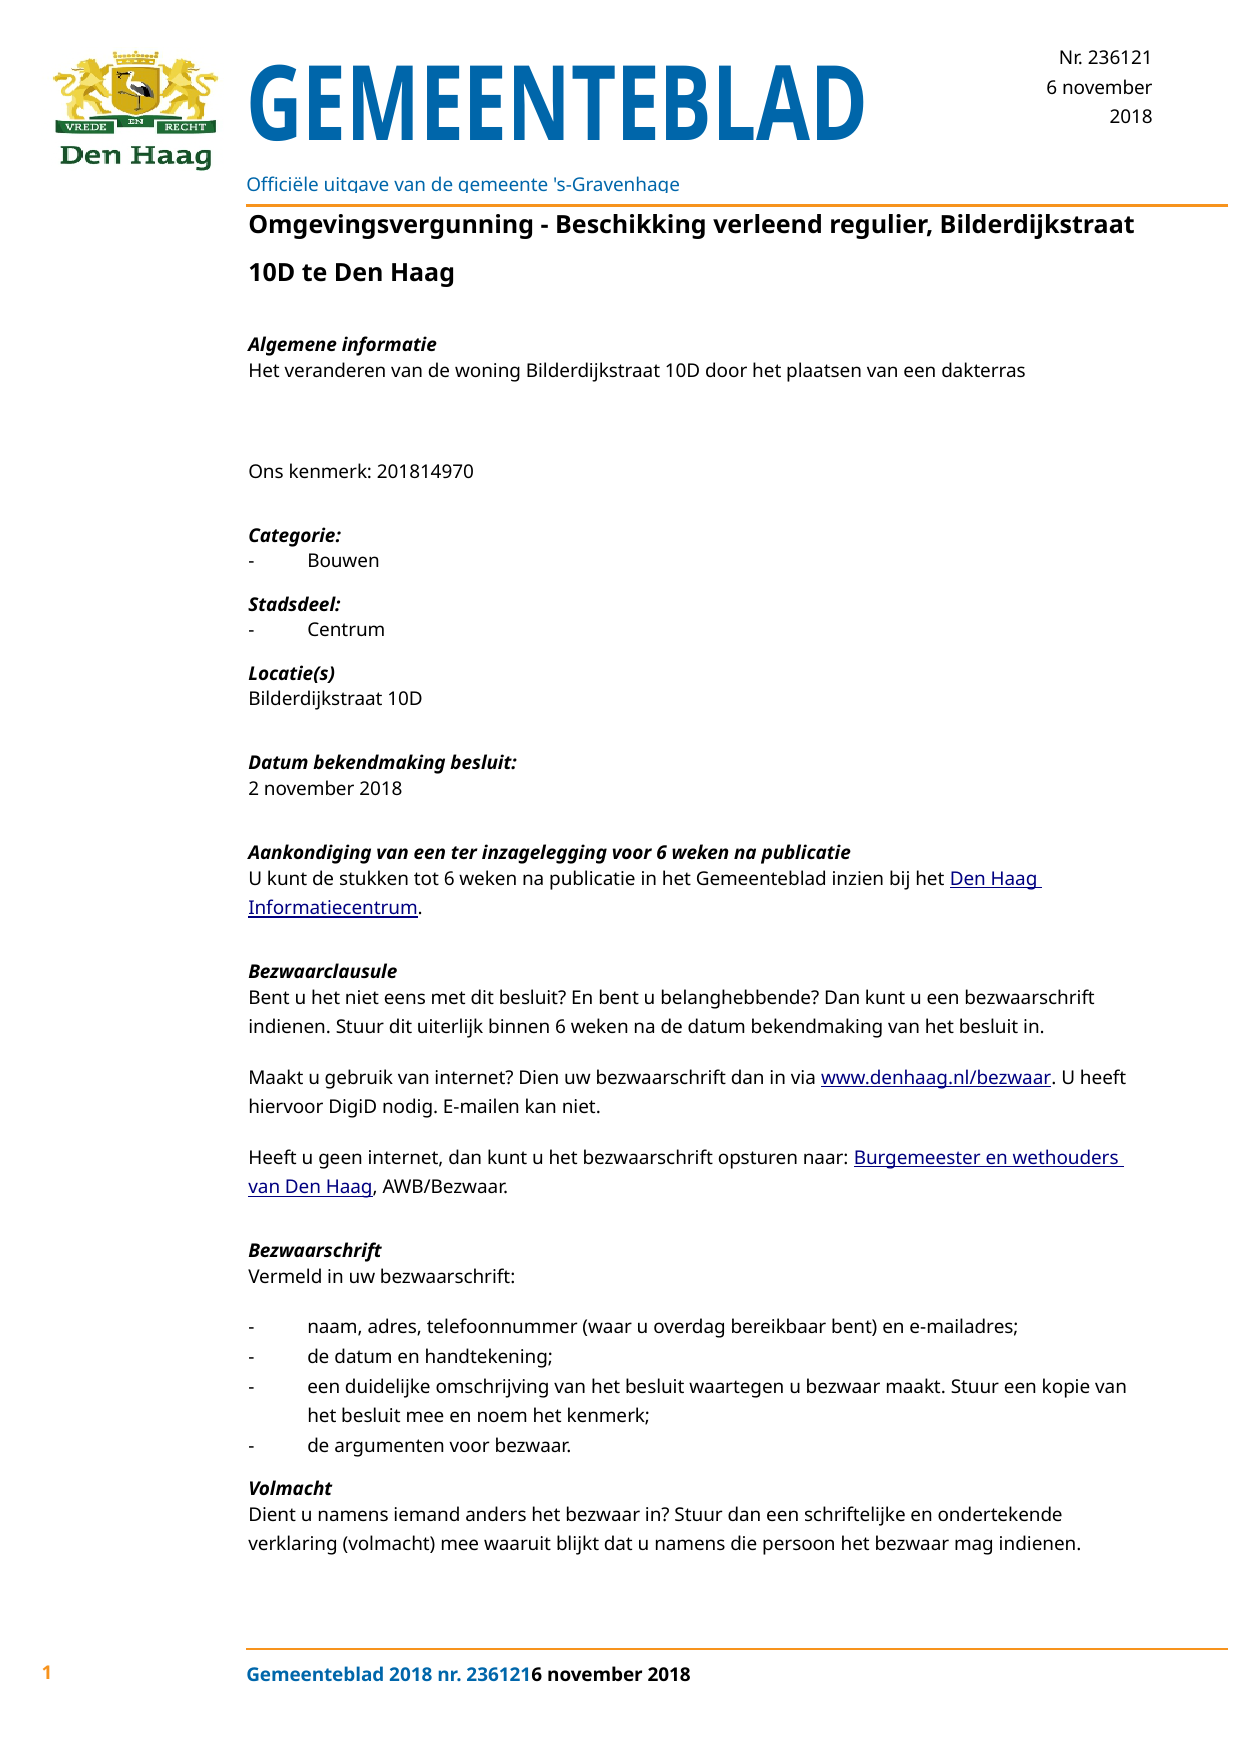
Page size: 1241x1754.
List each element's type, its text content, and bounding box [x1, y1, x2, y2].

list naam, adres, telefoonnummer (waar u overdag bereikbaar bent) en e-mailadres; [248, 1314, 1152, 1339]
text Algemene informatie [248, 331, 1152, 357]
picture [41, 47, 231, 172]
text 2 november 2018 [248, 775, 1152, 801]
list Centrum [248, 617, 1152, 642]
list een duidelijke omschrijving van het besluit waartegen u bezwaar maakt. Stuur een kopie van het besluit mee en noem het kenmerk; [248, 1373, 1152, 1428]
text Het veranderen van de woning Bilderdijkstraat 10D door het plaatsen van een dakterras [248, 357, 1152, 383]
text Datum bekendmaking besluit: [248, 749, 1152, 775]
list de datum en handtekening; [248, 1343, 1152, 1369]
text Bezwaarschrift [248, 1238, 1152, 1263]
list Bouwen [248, 548, 1152, 573]
text Omgevingsvergunning - Beschikking verleend regulier, Bilderdijkstraat 10D te Den Haag [248, 207, 1152, 288]
list de argumenten voor bezwaar. [248, 1432, 1152, 1458]
text U kunt de stukken tot 6 weken na publicatie in het Gemeenteblad inzien bij het Den Haag Informatiecentrum. [248, 865, 1152, 920]
text Categorie: [248, 522, 1152, 548]
text Locatie(s) [248, 660, 1152, 685]
text Ons kenmerk: 201814970 [248, 458, 1152, 484]
text Stadsdeel: [248, 591, 1152, 617]
text Bilderdijkstraat 10D [248, 685, 1152, 711]
text Heeft u geen internet, dan kunt u het bezwaarschrift opsturen naar: Burgemeester en wethouders van Den Haag, AWB/Bezwaar. [248, 1144, 1152, 1199]
text Bezwaarclausule [248, 958, 1152, 984]
text Volmacht [248, 1475, 1152, 1501]
text Aankondiging van een ter inzagelegging voor 6 weken na publicatie [248, 839, 1152, 865]
text Maakt u gebruik van internet? Dien uw bezwaarschrift dan in via www.denhaag.nl/bezwaar. U heeft hiervoor DigiD nodig. E-mailen kan niet. [248, 1064, 1152, 1119]
text Bent u het niet eens met dit besluit? En bent u belanghebbende? Dan kunt u een bezwaarschrift indienen. Stuur dit uiterlijk binnen 6 weken na de datum bekendmaking van het besluit in. [248, 984, 1152, 1039]
text Vermeld in uw bezwaarschrift: [248, 1263, 1152, 1289]
text Dient u namens iemand anders het bezwaar in? Stuur dan een schriftelijke en ondertekende verklaring (volmacht) mee waaruit blijkt dat u namens die persoon het bezwaar mag indienen. [248, 1501, 1152, 1556]
